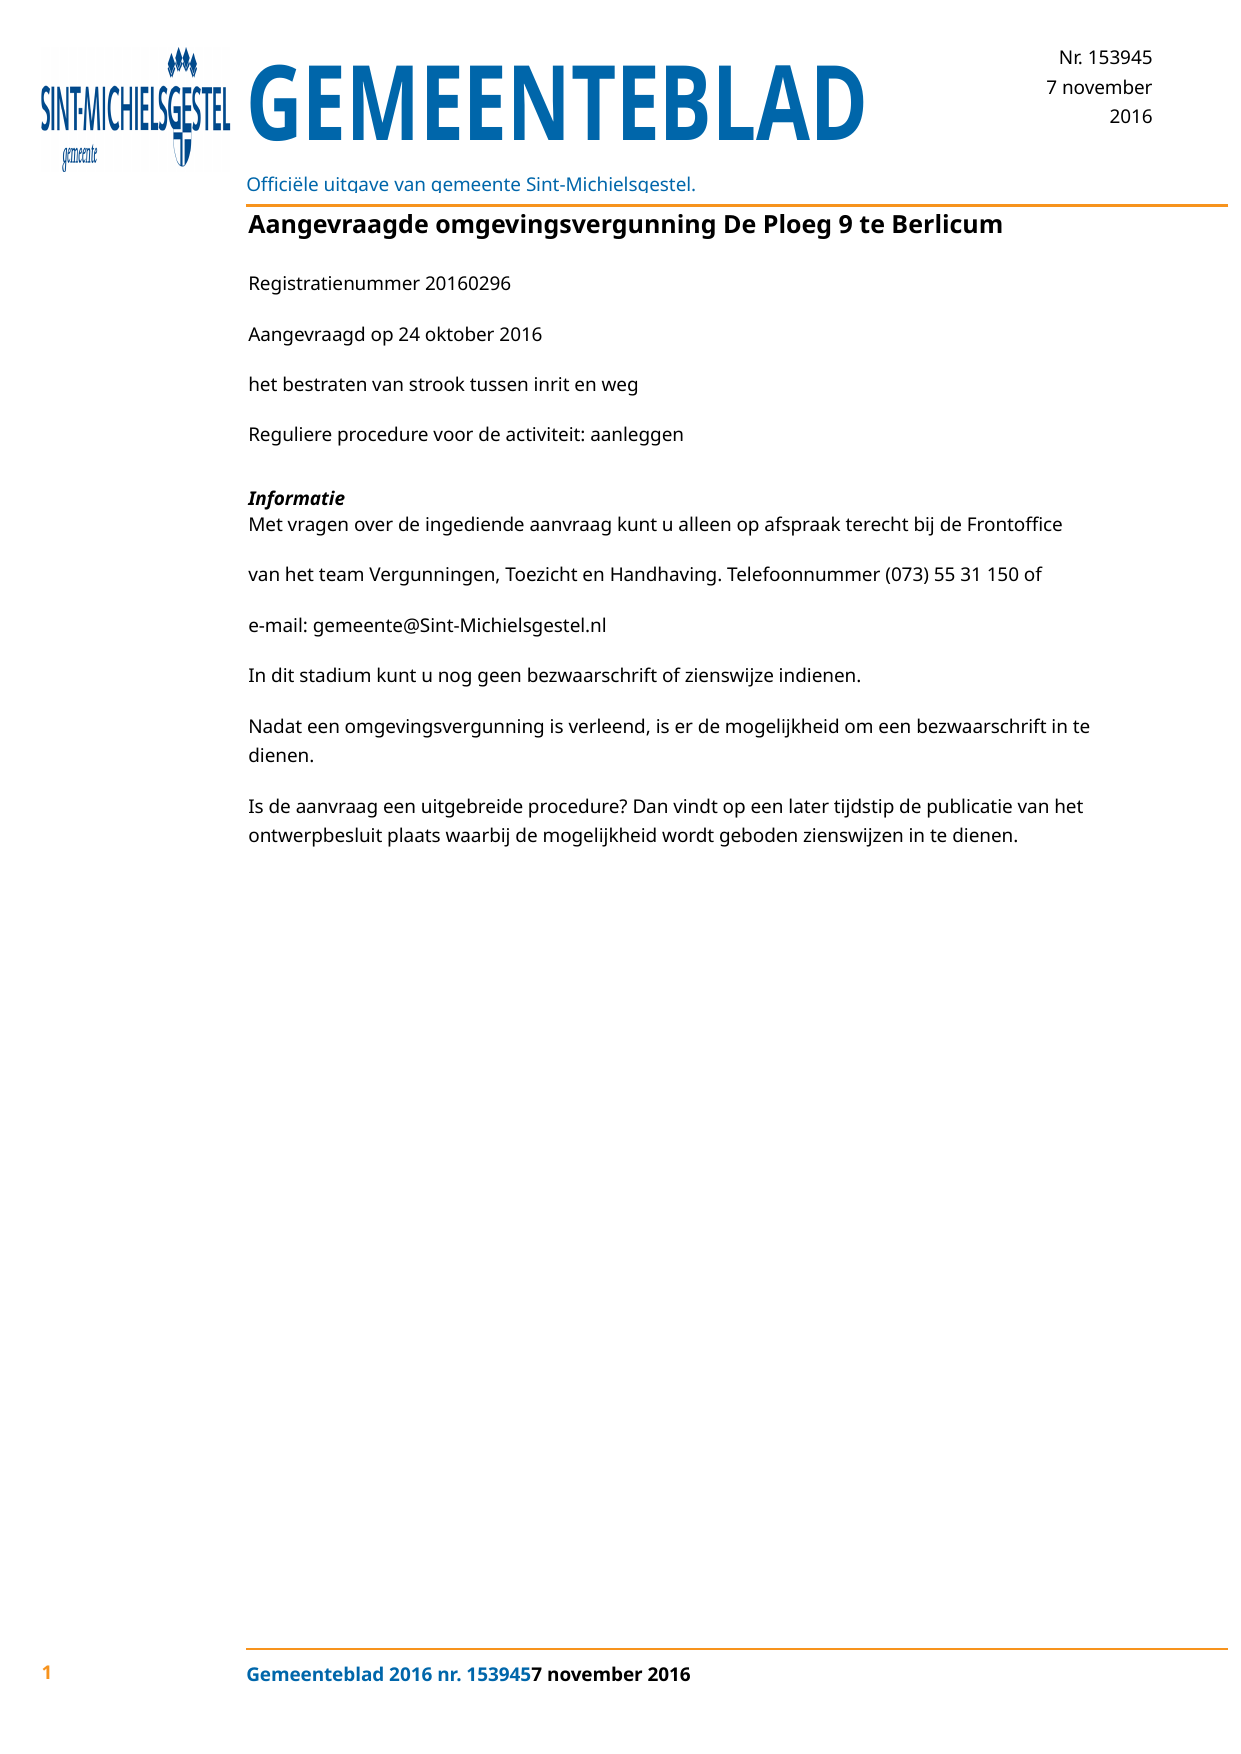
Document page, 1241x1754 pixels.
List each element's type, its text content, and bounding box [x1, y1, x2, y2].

text Registratienummer 20160296 [248, 270, 1152, 296]
text Aangevraagde omgevingsvergunning De Ploeg 9 te Berlicum [248, 207, 1152, 241]
picture [41, 47, 231, 172]
text Reguliere procedure voor de activiteit: aanleggen [248, 422, 1152, 447]
text In dit stadium kunt u nog geen bezwaarschrift of zienswijze indienen. [248, 662, 1152, 688]
text het bestraten van strook tussen inrit en weg [248, 371, 1152, 397]
text Met vragen over de ingediende aanvraag kunt u alleen op afspraak terecht bij de Frontoffice [248, 511, 1152, 537]
text Nadat een omgevingsvergunning is verleend, is er de mogelijkheid om een bezwaarschrift in te dienen. [248, 713, 1152, 768]
text e-mail: gemeente@Sint-Michielsgestel.nl [248, 612, 1152, 638]
text Aangevraagd op 24 oktober 2016 [248, 321, 1152, 346]
text Informatie [248, 486, 1152, 511]
text Is de aanvraag een uitgebreide procedure? Dan vindt op een later tijdstip de publicatie van het ontwerpbesluit plaats waarbij de mogelijkheid wordt geboden zienswijzen in te dienen. [248, 793, 1152, 848]
text van het team Vergunningen, Toezicht en Handhaving. Telefoonnummer (073) 55 31 150 of [248, 562, 1152, 587]
